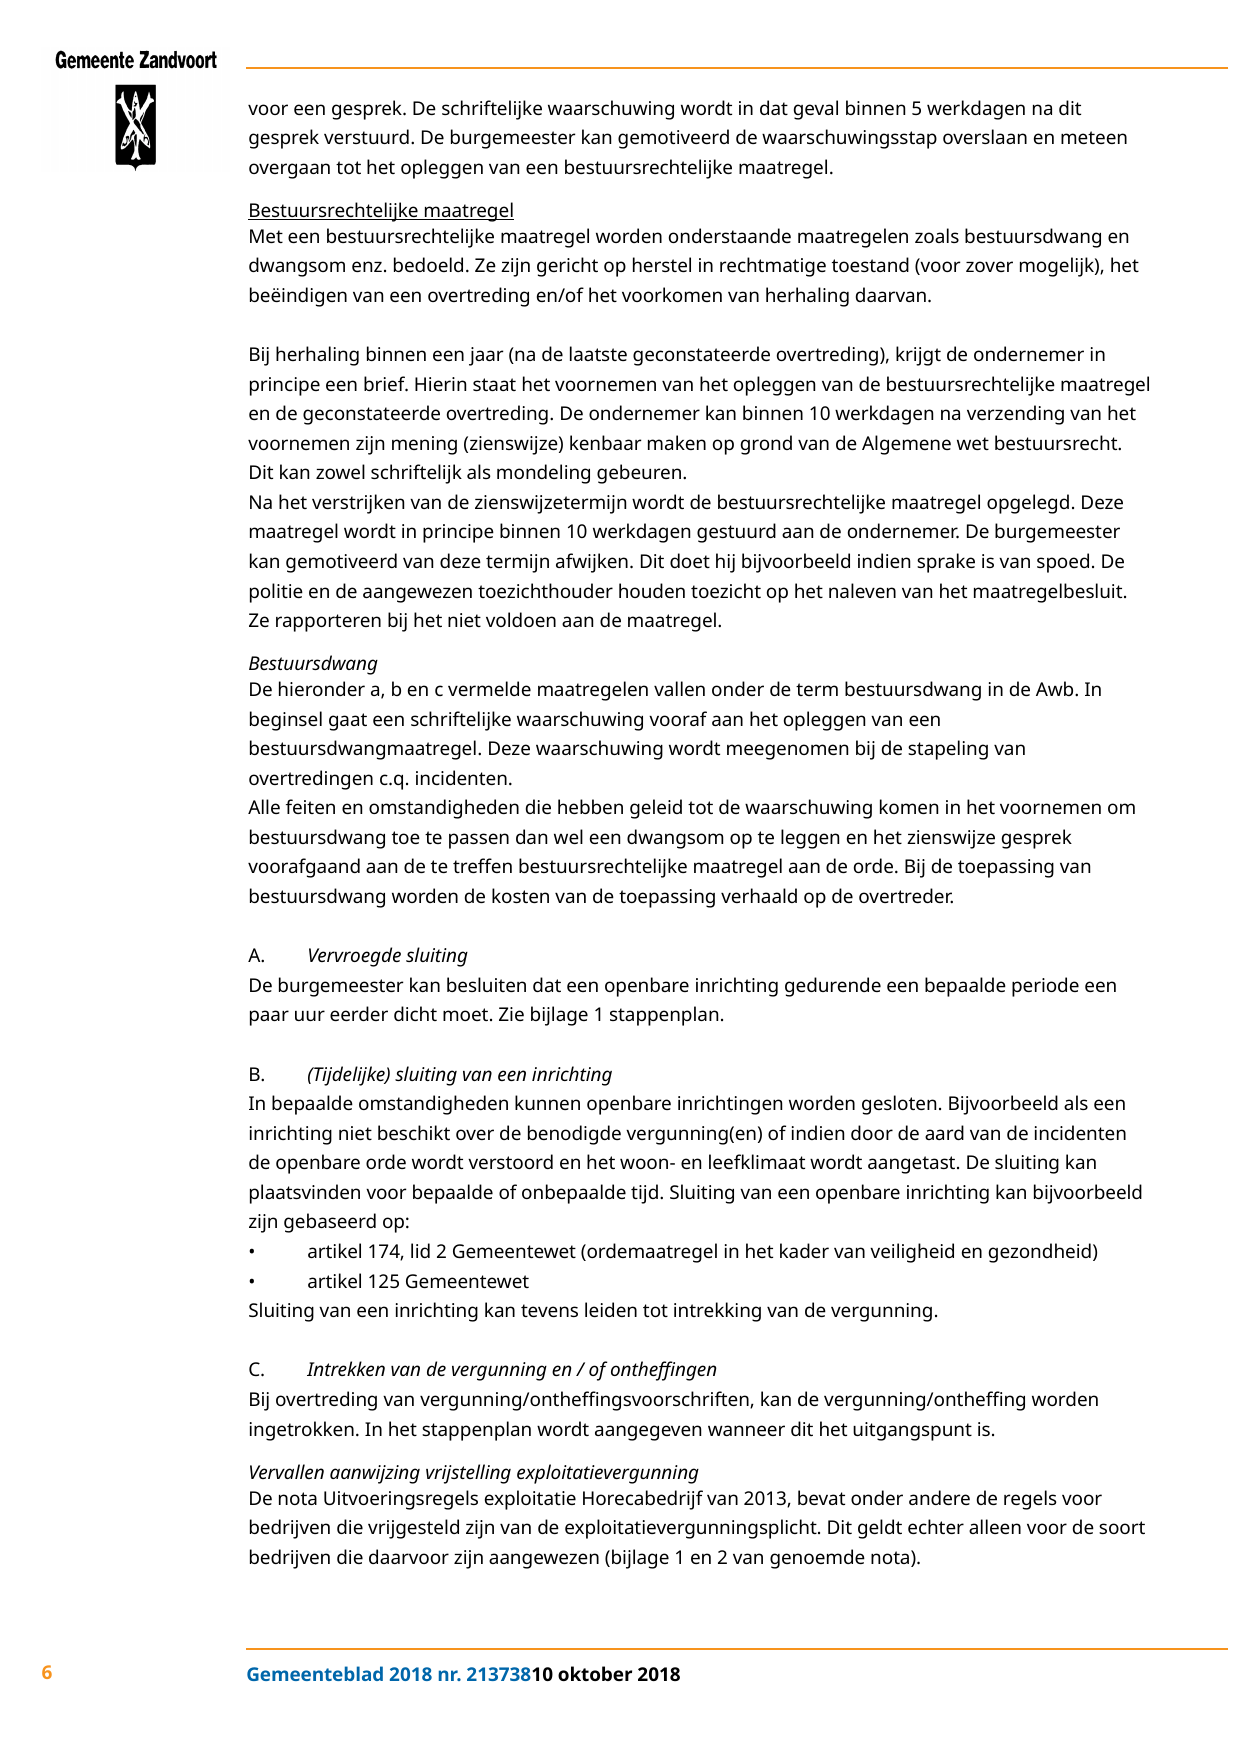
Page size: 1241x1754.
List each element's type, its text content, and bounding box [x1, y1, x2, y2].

list artikel 125 Gemeentewet [248, 1268, 1152, 1294]
text Vervallen aanwijzing vrijstelling exploitatievergunning [248, 1459, 1152, 1485]
list artikel 174, lid 2 Gemeentewet (ordemaatregel in het kader van veiligheid en gezondheid) [248, 1238, 1152, 1264]
text Bij overtreding van vergunning/ontheffingsvoorschriften, kan de vergunning/ontheffing worden ingetrokken. In het stappenplan wordt aangegeven wanneer dit het uitgangspunt is. [248, 1386, 1152, 1442]
list Intrekken van de vergunning en / of ontheffingen [248, 1357, 1152, 1382]
text Bij herhaling binnen een jaar (na de laatste geconstateerde overtreding), krijgt de ondernemer in principe een brief. Hierin staat het voornemen van het opleggen van de bestuursrechtelijke maatregel en de geconstateerde overtreding. De ondernemer kan binnen 10 werkdagen na verzending van het voornemen zijn mening (zienswijze) kenbaar maken op grond van de Algemene wet bestuursrecht. Dit kan zowel schriftelijk als mondeling gebeuren. [248, 341, 1152, 485]
picture [41, 47, 231, 172]
text Bestuursdwang [248, 651, 1152, 676]
text In bepaalde omstandigheden kunnen openbare inrichtingen worden gesloten. Bijvoorbeeld als een inrichting niet beschikt over de benodigde vergunning(en) of indien door de aard van de incidenten de openbare orde wordt verstoord en het woon- en leefklimaat wordt aangetast. De sluiting kan plaatsvinden voor bepaalde of onbepaalde tijd. Sluiting van een openbare inrichting kan bijvoorbeeld zijn gebaseerd op: [248, 1090, 1152, 1234]
text Alle feiten en omstandigheden die hebben geleid tot de waarschuwing komen in het voornemen om bestuursdwang toe te passen dan wel een dwangsom op te leggen en het zienswijze gesprek voorafgaand aan de te treffen bestuursrechtelijke maatregel aan de orde. Bij de toepassing van bestuursdwang worden de kosten van de toepassing verhaald op de overtreder. [248, 794, 1152, 909]
text Bestuursrechtelijke maatregel [248, 197, 1152, 223]
text De nota Uitvoeringsregels exploitatie Horecabedrijf van 2013, bevat onder andere de regels voor bedrijven die vrijgesteld zijn van de exploitatievergunningsplicht. Dit geldt echter alleen voor de soort bedrijven die daarvoor zijn aangewezen (bijlage 1 en 2 van genoemde nota). [248, 1485, 1152, 1569]
text Sluiting van een inrichting kan tevens leiden tot intrekking van de vergunning. [248, 1297, 1152, 1323]
text De burgemeester kan besluiten dat een openbare inrichting gedurende een bepaalde periode een paar uur eerder dicht moet. Zie bijlage 1 stappenplan. [248, 972, 1152, 1027]
list Vervroegde sluiting [248, 942, 1152, 968]
text De hieronder a, b en c vermelde maatregelen vallen onder de term bestuursdwang in de Awb. In beginsel gaat een schriftelijke waarschuwing vooraf aan het opleggen van een bestuursdwangmaatregel. Deze waarschuwing wordt meegenomen bij de stapeling van overtredingen c.q. incidenten. [248, 676, 1152, 791]
text voor een gesprek. De schriftelijke waarschuwing wordt in dat geval binnen 5 werkdagen na dit gesprek verstuurd. De burgemeester kan gemotiveerd de waarschuwingsstap overslaan en meteen overgaan tot het opleggen van een bestuursrechtelijke maatregel. [248, 95, 1152, 180]
text Met een bestuursrechtelijke maatregel worden onderstaande maatregelen zoals bestuursdwang en dwangsom enz. bedoeld. Ze zijn gericht op herstel in rechtmatige toestand (voor zover mogelijk), het beëindigen van een overtreding en/of het voorkomen van herhaling daarvan. [248, 223, 1152, 308]
list (Tijdelijke) sluiting van een inrichting [248, 1061, 1152, 1087]
text Na het verstrijken van de zienswijzetermijn wordt de bestuursrechtelijke maatregel opgelegd. Deze maatregel wordt in principe binnen 10 werkdagen gestuurd aan de ondernemer. De burgemeester kan gemotiveerd van deze termijn afwijken. Dit doet hij bijvoorbeeld indien sprake is van spoed. De politie en de aangewezen toezichthouder houden toezicht op het naleven van het maatregelbesluit. Ze rapporteren bij het niet voldoen aan de maatregel. [248, 489, 1152, 633]
